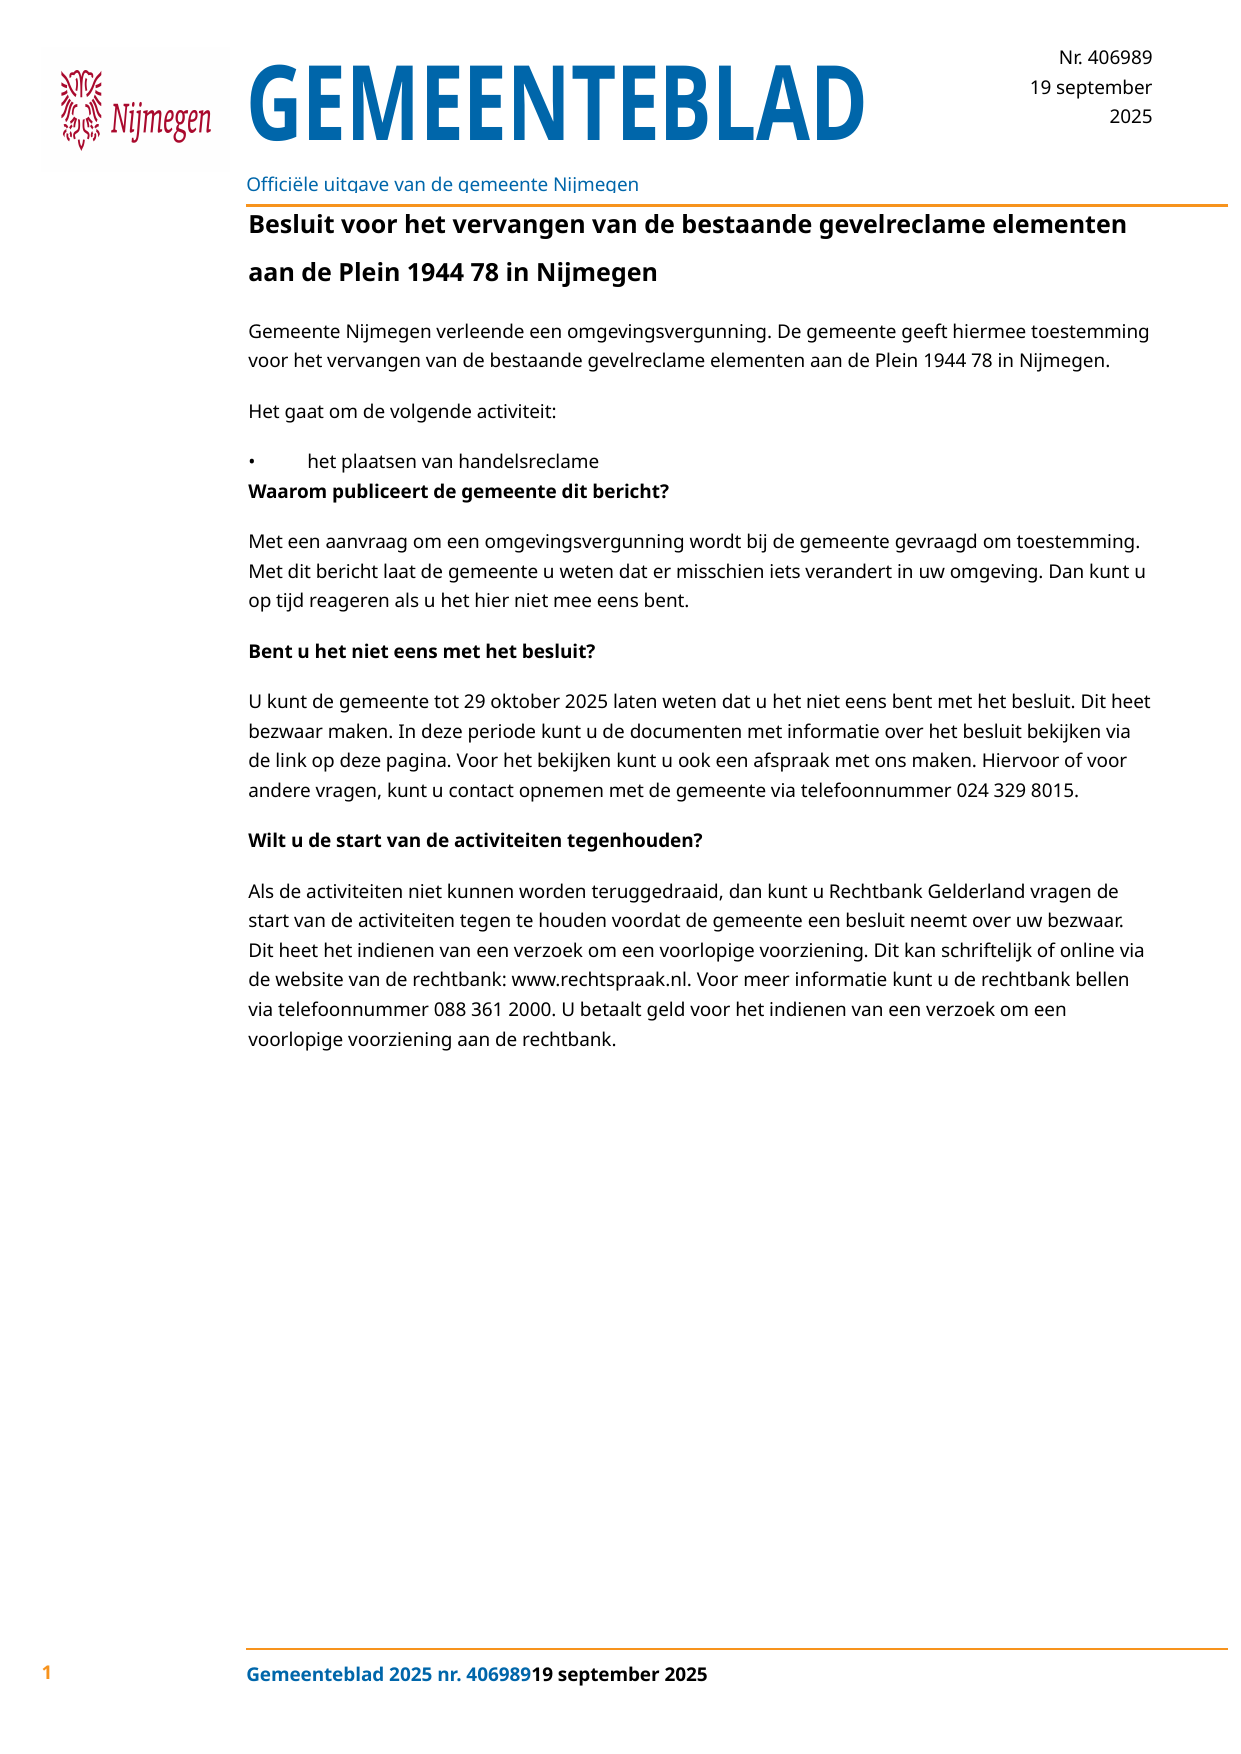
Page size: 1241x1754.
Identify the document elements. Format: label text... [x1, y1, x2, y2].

text Met een aanvraag om een omgevingsvergunning wordt bij de gemeente gevraagd om toestemming. Met dit bericht laat de gemeente u weten dat er misschien iets verandert in uw omgeving. Dan kunt u op tijd reageren als u het hier niet mee eens bent. [248, 528, 1152, 613]
text Gemeente Nijmegen verleende een omgevingsvergunning. De gemeente geeft hiermee toestemming voor het vervangen van de bestaande gevelreclame elementen aan de Plein 1944 78 in Nijmegen. [248, 318, 1152, 373]
text Besluit voor het vervangen van de bestaande gevelreclame elementen aan de Plein 1944 78 in Nijmegen [248, 207, 1152, 288]
text Het gaat om de volgende activiteit: [248, 398, 1152, 424]
list het plaatsen van handelsreclame [248, 448, 1152, 474]
text Bent u het niet eens met het besluit? [248, 638, 1152, 664]
text Waarom publiceert de gemeente dit bericht? [248, 478, 1152, 504]
text Als de activiteiten niet kunnen worden teruggedraaid, dan kunt u Rechtbank Gelderland vragen de start van de activiteiten tegen te houden voordat de gemeente een besluit neemt over uw bezwaar. Dit heet het indienen van een verzoek om een voorlopige voorziening. Dit kan schriftelijk of online via de website van de rechtbank: www.rechtspraak.nl. Voor meer informatie kunt u de rechtbank bellen via telefoonnummer 088 361 2000. U betaalt geld voor het indienen van een verzoek om een voorlopige voorziening aan de rechtbank. [248, 878, 1152, 1052]
text U kunt de gemeente tot 29 oktober 2025 laten weten dat u het niet eens bent met het besluit. Dit heet bezwaar maken. In deze periode kunt u de documenten met informatie over het besluit bekijken via de link op deze pagina. Voor het bekijken kunt u ook een afspraak met ons maken. Hiervoor of voor andere vragen, kunt u contact opnemen met de gemeente via telefoonnummer 024 329 8015. [248, 688, 1152, 803]
picture [41, 47, 231, 172]
text Wilt u de start van de activiteiten tegenhouden? [248, 827, 1152, 853]
